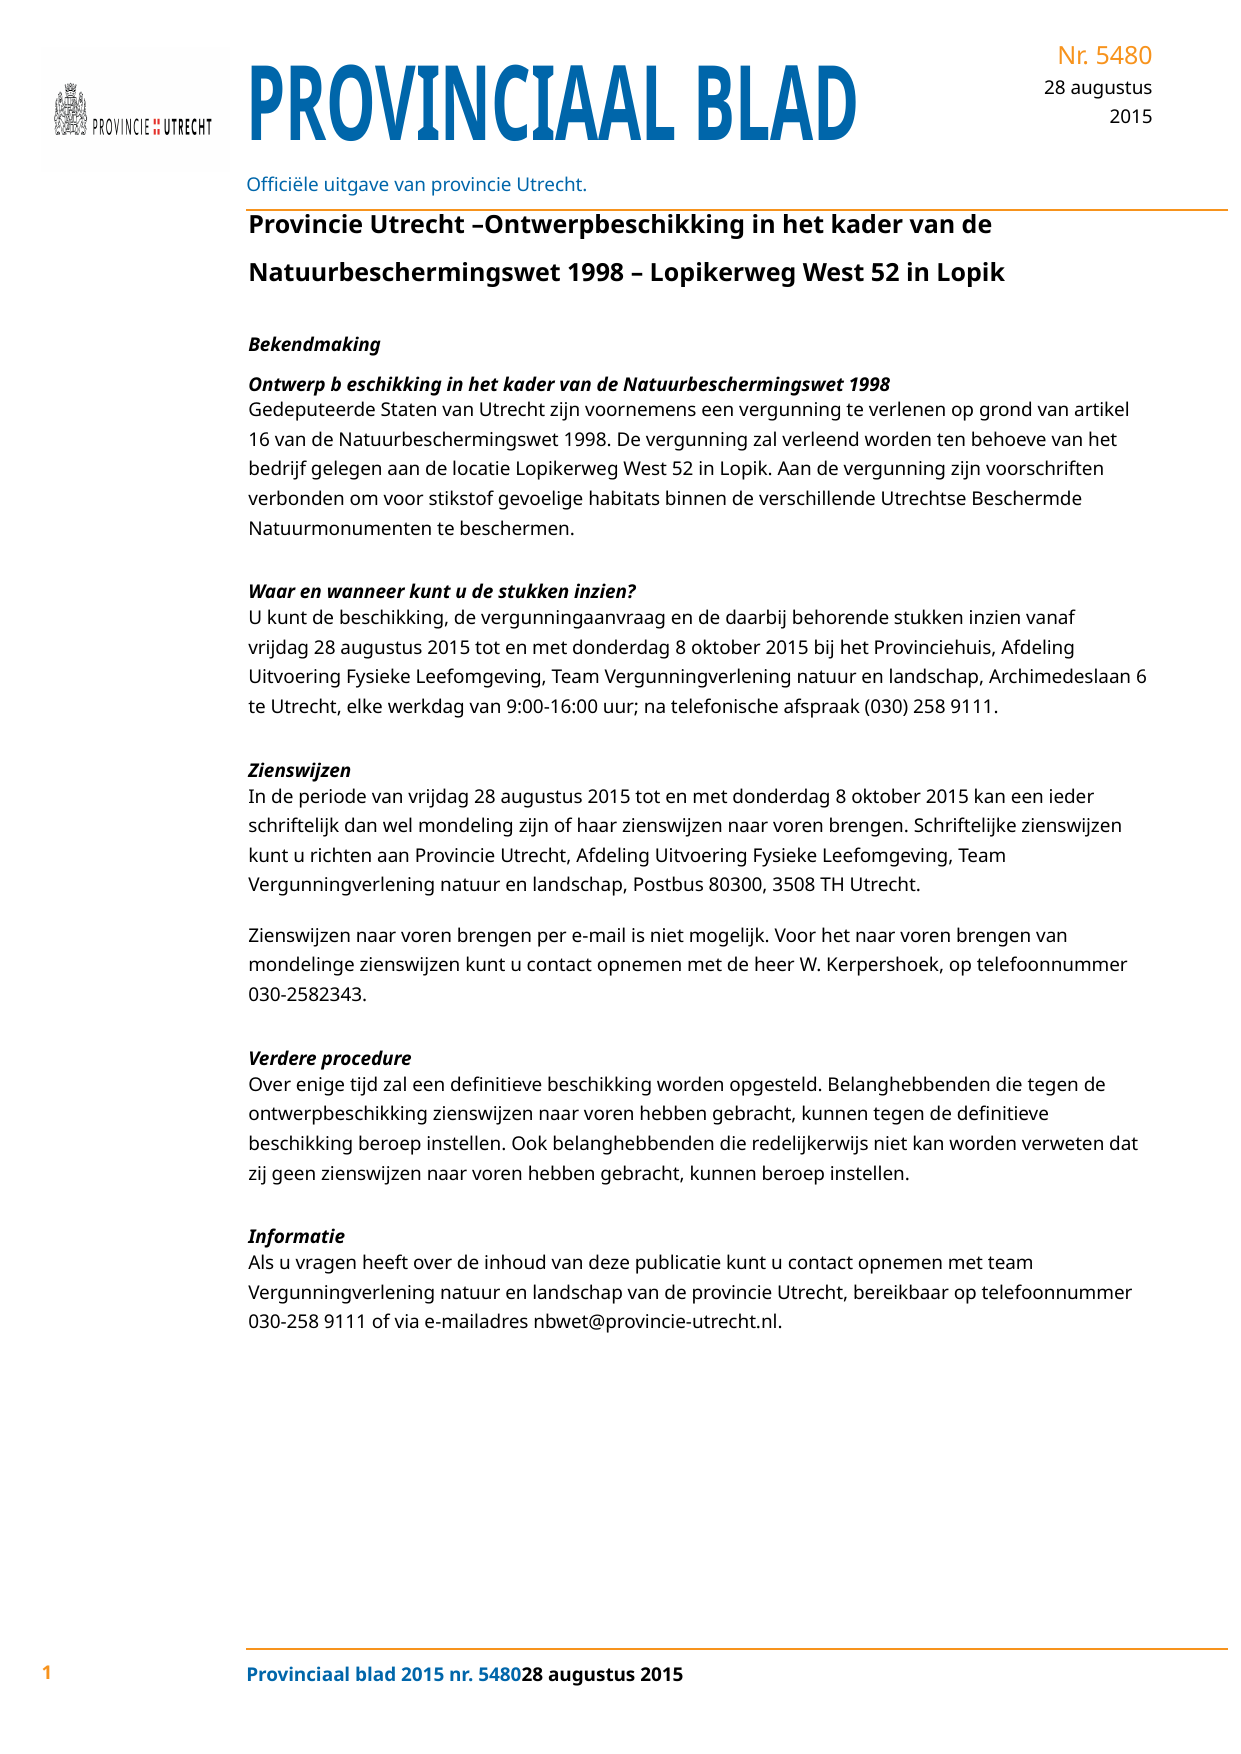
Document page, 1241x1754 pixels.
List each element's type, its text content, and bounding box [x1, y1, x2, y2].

text Als u vragen heeft over de inhoud van deze publicatie kunt u contact opnemen met team Vergunningverlening natuur en landschap van de provincie Utrecht, bereikbaar op telefoonnummer 030-258 9111 of via e-mailadres nbwet@provincie-utrecht.nl. [248, 1249, 1152, 1334]
text Verdere procedure [248, 1045, 1152, 1071]
text In de periode van vrijdag 28 augustus 2015 tot en met donderdag 8 oktober 2015 kan een ieder schriftelijk dan wel mondeling zijn of haar zienswijzen naar voren brengen. Schriftelijke zienswijzen kunt u richten aan Provincie Utrecht, Afdeling Uitvoering Fysieke Leefomgeving, Team Vergunningverlening natuur en landschap, Postbus 80300, 3508 TH Utrecht. [248, 783, 1152, 897]
text Zienswijzen [248, 757, 1152, 783]
picture [41, 47, 231, 172]
text Over enige tijd zal een definitieve beschikking worden opgesteld. Belanghebbenden die tegen de ontwerpbeschikking zienswijzen naar voren hebben gebracht, kunnen tegen de definitieve beschikking beroep instellen. Ook belanghebbenden die redelijkerwijs niet kan worden verweten dat zij geen zienswijzen naar voren hebben gebracht, kunnen beroep instellen. [248, 1071, 1152, 1185]
text Waar en wanneer kunt u de stukken inzien? [248, 579, 1152, 604]
text Zienswijzen naar voren brengen per e-mail is niet mogelijk. Voor het naar voren brengen van mondelinge zienswijzen kunt u contact opnemen met de heer W. Kerpershoek, op telefoonnummer 030-2582343. [248, 922, 1152, 1007]
text Provincie Utrecht –Ontwerpbeschikking in het kader van de Natuurbeschermingswet 1998 – Lopikerweg West 52 in Lopik [248, 211, 1152, 288]
text Bekendmaking [248, 331, 1152, 357]
text Ontwerp b eschikking in het kader van de Natuurbeschermingswet 1998 [248, 371, 1152, 396]
text Gedeputeerde Staten van Utrecht zijn voornemens een vergunning te verlenen op grond van artikel 16 van de Natuurbeschermingswet 1998. De vergunning zal verleend worden ten behoeve van het bedrijf gelegen aan de locatie Lopikerweg West 52 in Lopik. Aan de vergunning zijn voorschriften verbonden om voor stikstof gevoelige habitats binnen de verschillende Utrechtse Beschermde Natuurmonumenten te beschermen. [248, 396, 1152, 541]
text U kunt de beschikking, de vergunningaanvraag en de daarbij behorende stukken inzien vanaf vrijdag 28 augustus 2015 tot en met donderdag 8 oktober 2015 bij het Provinciehuis, Afdeling Uitvoering Fysieke Leefomgeving, Team Vergunningverlening natuur en landschap, Archimedeslaan 6 te Utrecht, elke werkdag van 9:00-16:00 uur; na telefonische afspraak (030) 258 9111. [248, 604, 1152, 719]
text Informatie [248, 1224, 1152, 1249]
